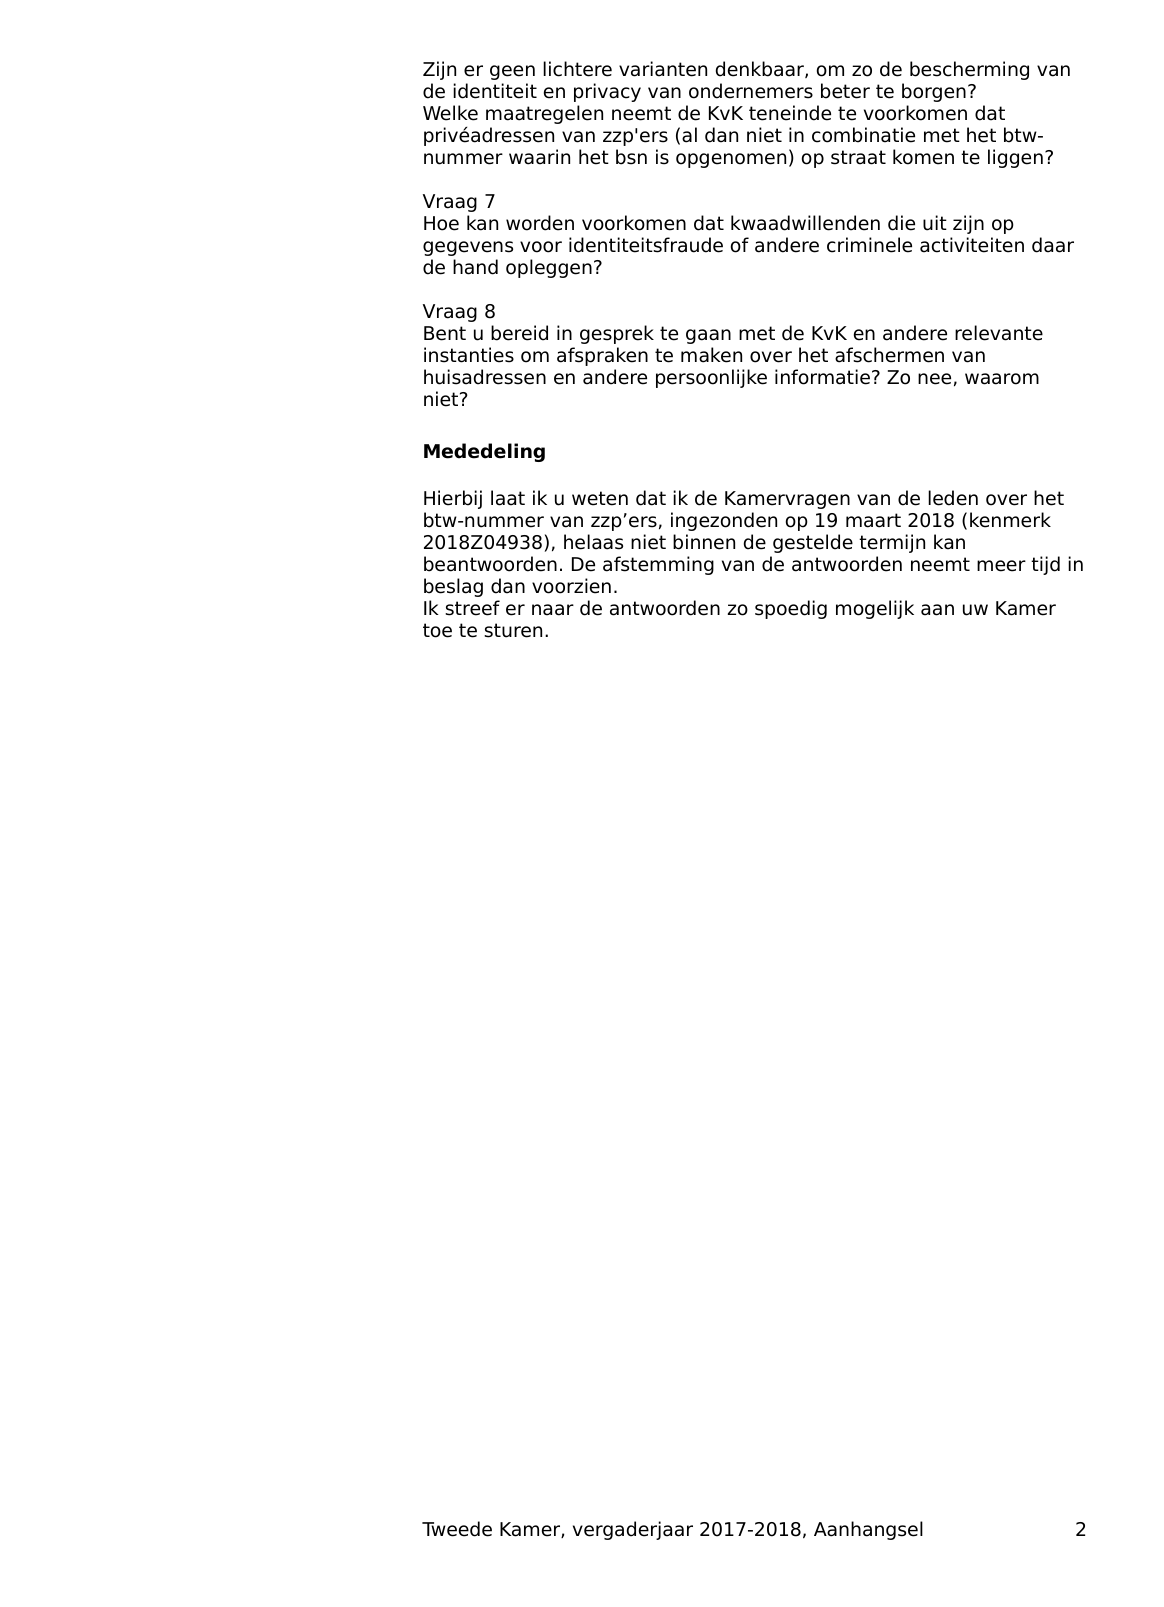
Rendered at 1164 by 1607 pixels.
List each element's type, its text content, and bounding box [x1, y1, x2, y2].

text Vraag 8 [422, 301, 1087, 323]
text Vraag 7 [422, 191, 1087, 213]
text Ik streef er naar de antwoorden zo spoedig mogelijk aan uw Kamer toe te sturen. [422, 598, 1087, 642]
subtitle Mededeling [422, 441, 1087, 463]
text Hoe kan worden voorkomen dat kwaadwillenden die uit zijn op gegevens voor identiteitsfraude of andere criminele activiteiten daar de hand opleggen? [422, 213, 1087, 279]
text Zijn er geen lichtere varianten denkbaar, om zo de bescherming van de identiteit en privacy van ondernemers beter te borgen? [422, 59, 1087, 103]
text Bent u bereid in gesprek te gaan met de KvK en andere relevante instanties om afspraken te maken over het afschermen van huisadressen en andere persoonlijke informatie? Zo nee, waarom niet? [422, 323, 1087, 411]
text Welke maatregelen neemt de KvK teneinde te voorkomen dat privéadressen van zzp'ers (al dan niet in combinatie met het btw-nummer waarin het bsn is opgenomen) op straat komen te liggen? [422, 103, 1087, 169]
text Hierbij laat ik u weten dat ik de Kamervragen van de leden over het btw-nummer van zzp’ers, ingezonden op 19 maart 2018 (kenmerk 2018Z04938), helaas niet binnen de gestelde termijn kan beantwoorden. De afstemming van de antwoorden neemt meer tijd in beslag dan voorzien. [422, 488, 1087, 598]
